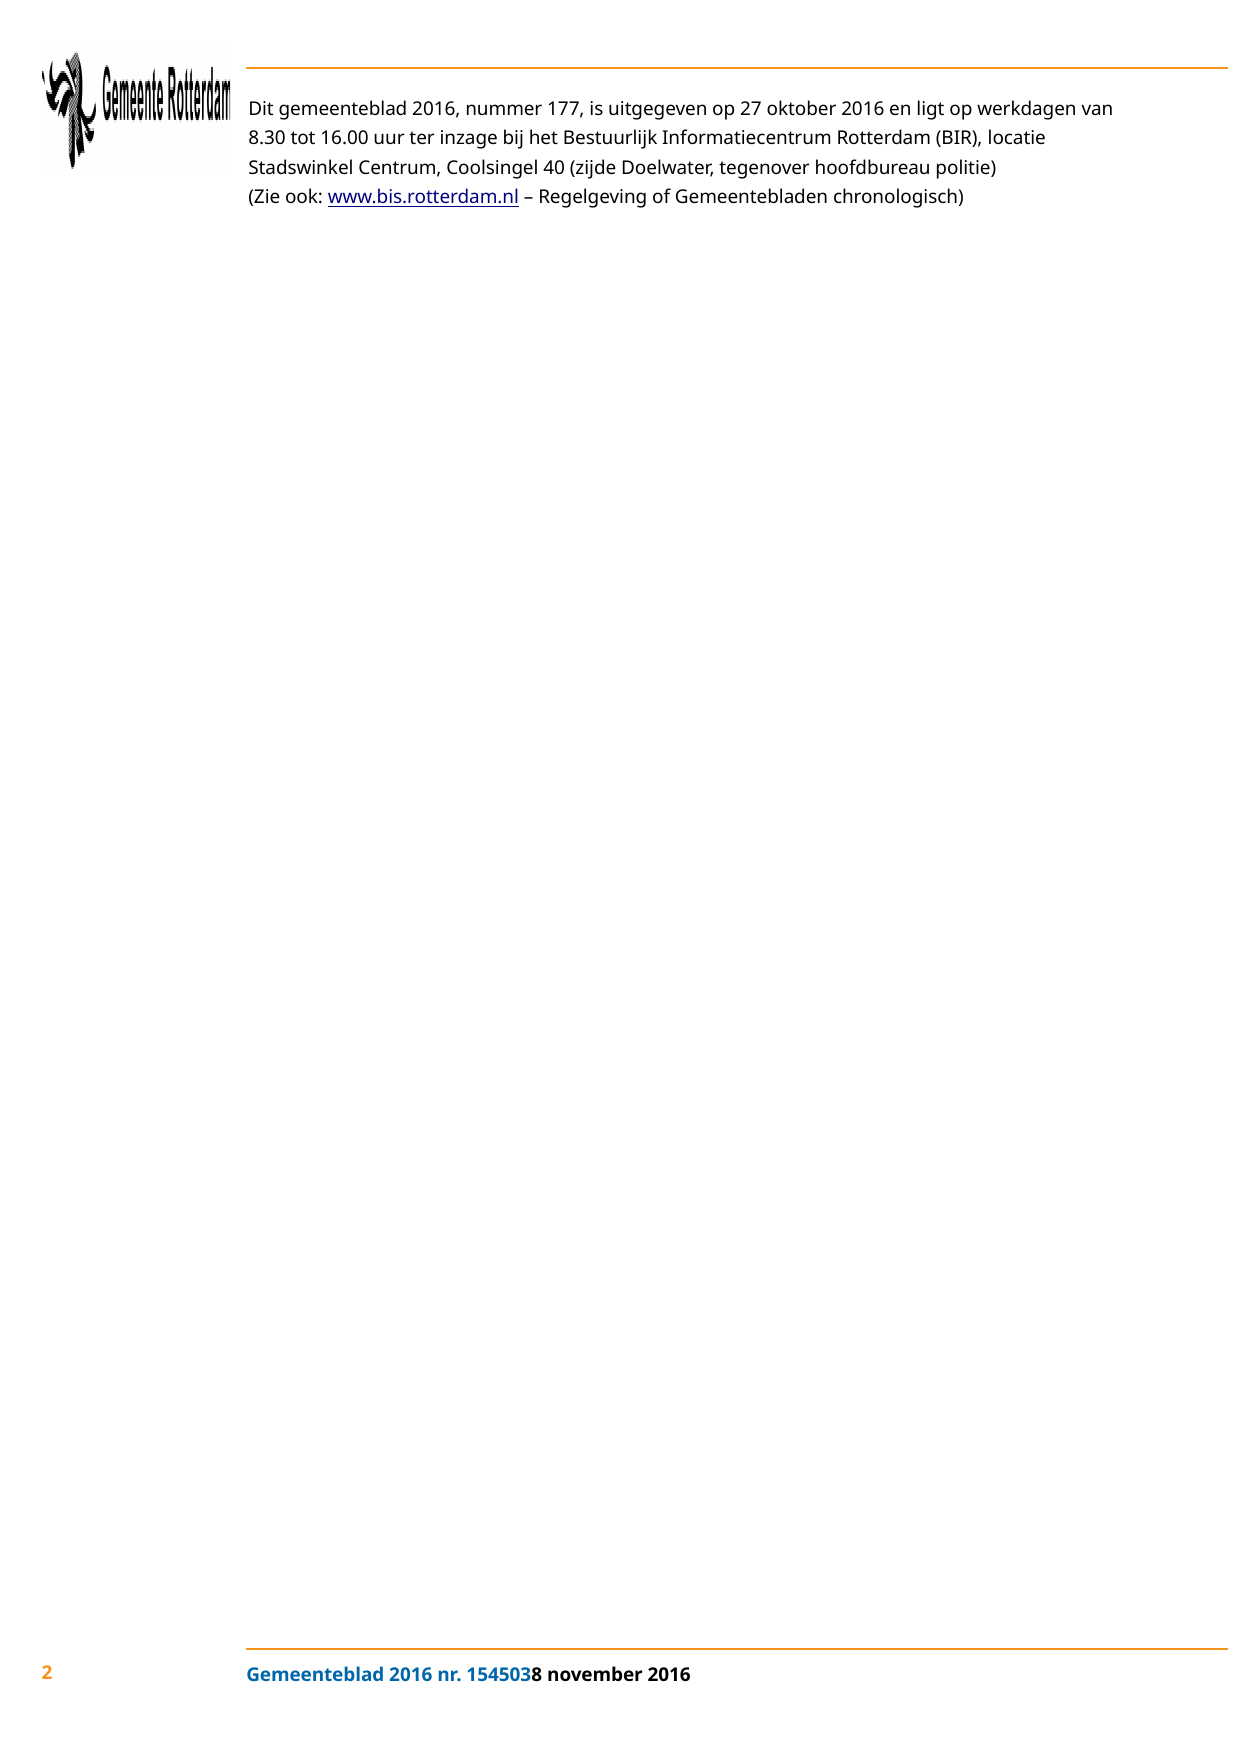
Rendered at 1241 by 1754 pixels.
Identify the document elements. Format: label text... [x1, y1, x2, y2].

text (Zie ook: www.bis.rotterdam.nl – Regelgeving of Gemeentebladen chronologisch) [248, 184, 1152, 209]
text Dit gemeenteblad 2016, nummer 177, is uitgegeven op 27 oktober 2016 en ligt op werkdagen van 8.30 tot 16.00 uur ter inzage bij het Bestuurlijk Informatiecentrum Rotterdam (BIR), locatie Stadswinkel Centrum, Coolsingel 40 (zijde Doelwater, tegenover hoofdbureau politie) [248, 95, 1152, 180]
picture [41, 47, 231, 172]
